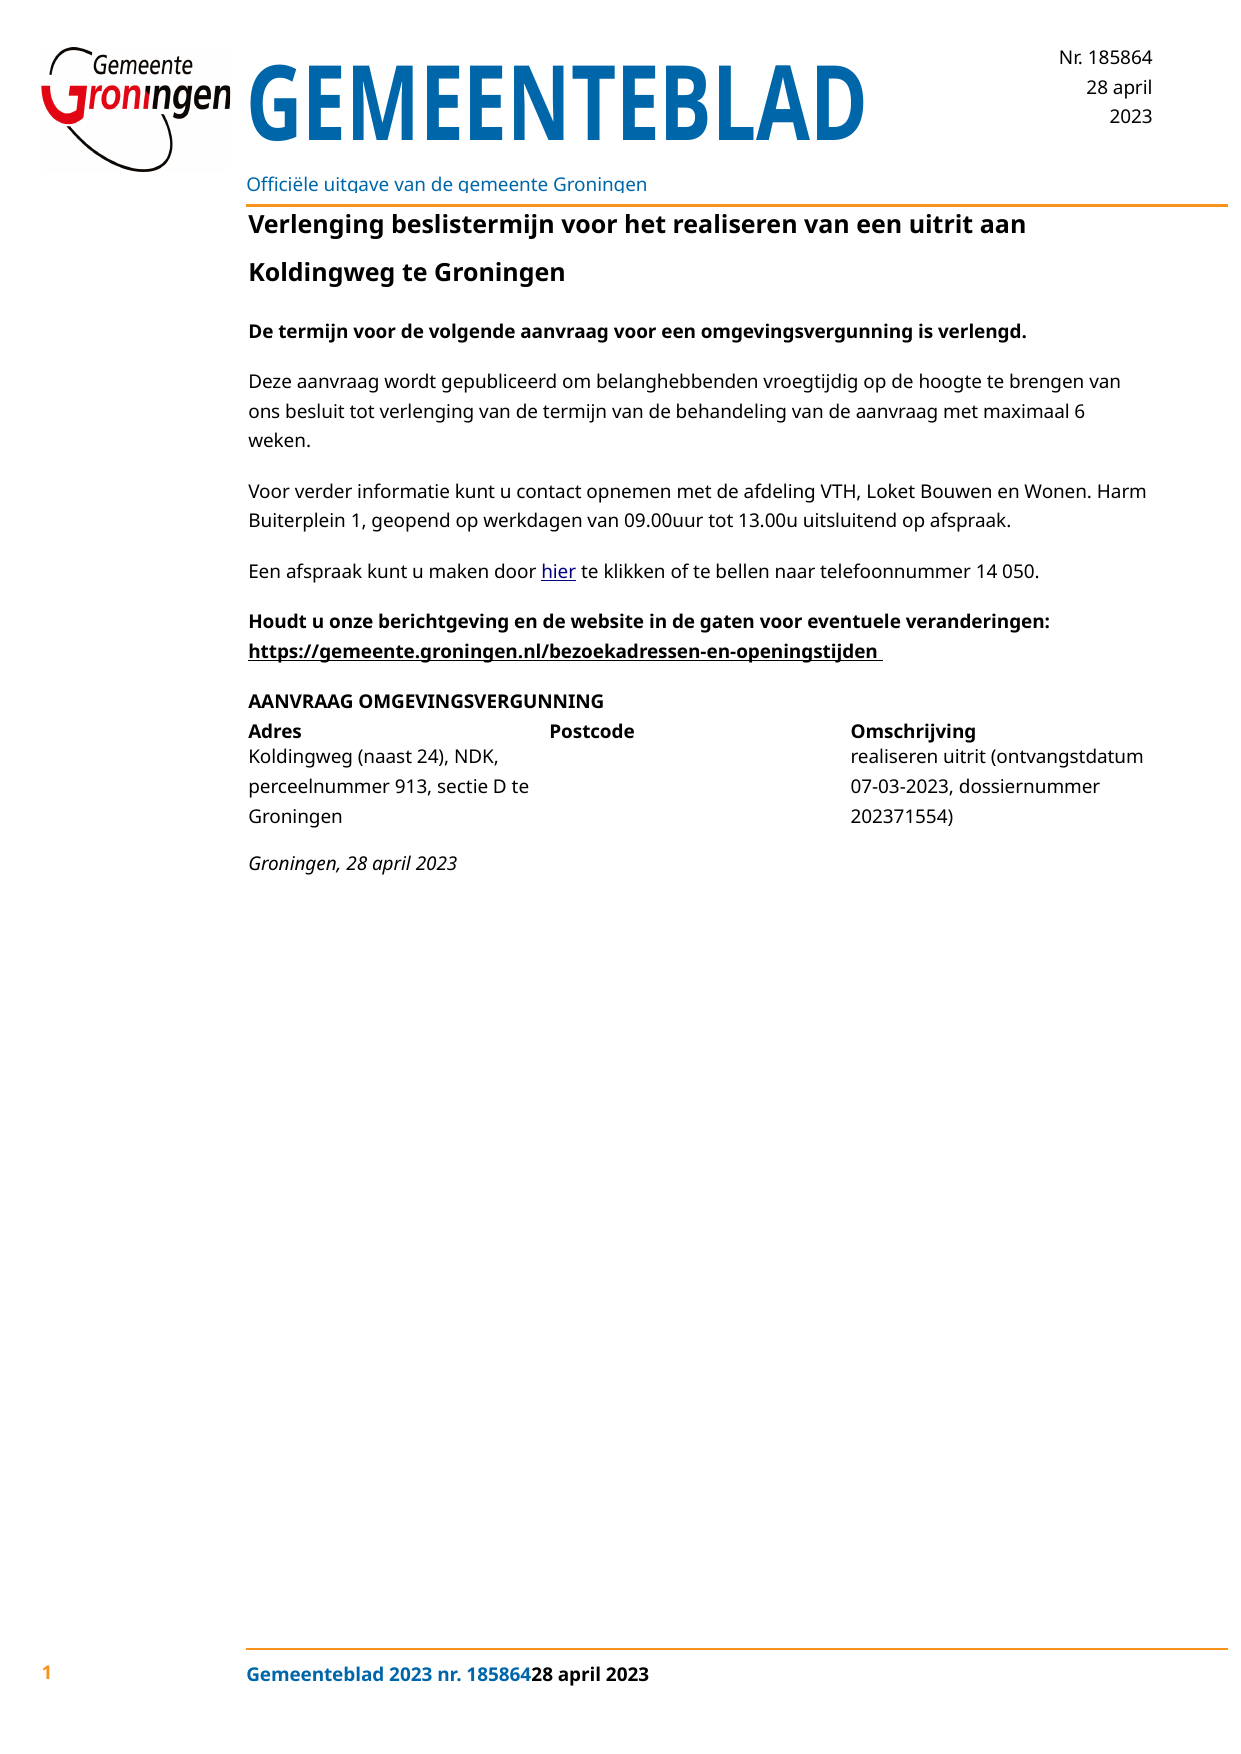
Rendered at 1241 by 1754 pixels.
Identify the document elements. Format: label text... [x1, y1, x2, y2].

text Houdt u onze berichtgeving en de website in de gaten voor eventuele veranderingen: https://gemeente.groningen.nl/bezoekadressen-en-openingstijden [248, 608, 1152, 664]
text Groningen, 28 april 2023 [248, 850, 1152, 876]
text De termijn voor de volgende aanvraag voor een omgevingsvergunning is verlengd. [248, 318, 1152, 344]
text Een afspraak kunt u maken door hier te klikken of te bellen naar telefoonnummer 14 050. [248, 558, 1152, 584]
table_cell Koldingweg (naast 24), NDK, perceelnummer 913, sectie D te Groningen [248, 744, 549, 829]
table_header Postcode [549, 718, 850, 744]
text Voor verder informatie kunt u contact opnemen met de afdeling VTH, Loket Bouwen en Wonen. Harm Buiterplein 1, geopend op werkdagen van 09.00uur tot 13.00u uitsluitend op afspraak. [248, 478, 1152, 533]
text Deze aanvraag wordt gepubliceerd om belanghebbenden vroegtijdig op de hoogte te brengen van ons besluit tot verlenging van de termijn van de behandeling van de aanvraag met maximaal 6 weken. [248, 368, 1152, 453]
table_cell realiseren uitrit (ontvangstdatum 07-03-2023, dossiernummer 202371554) [850, 744, 1152, 829]
picture [41, 47, 231, 172]
text AANVRAAG OMGEVINGSVERGUNNING [248, 688, 1152, 714]
table_header Adres [248, 718, 549, 744]
table_cell [549, 744, 850, 829]
table_header Omschrijving [850, 718, 1152, 744]
text Verlenging beslistermijn voor het realiseren van een uitrit aan Koldingweg te Groningen [248, 207, 1152, 288]
